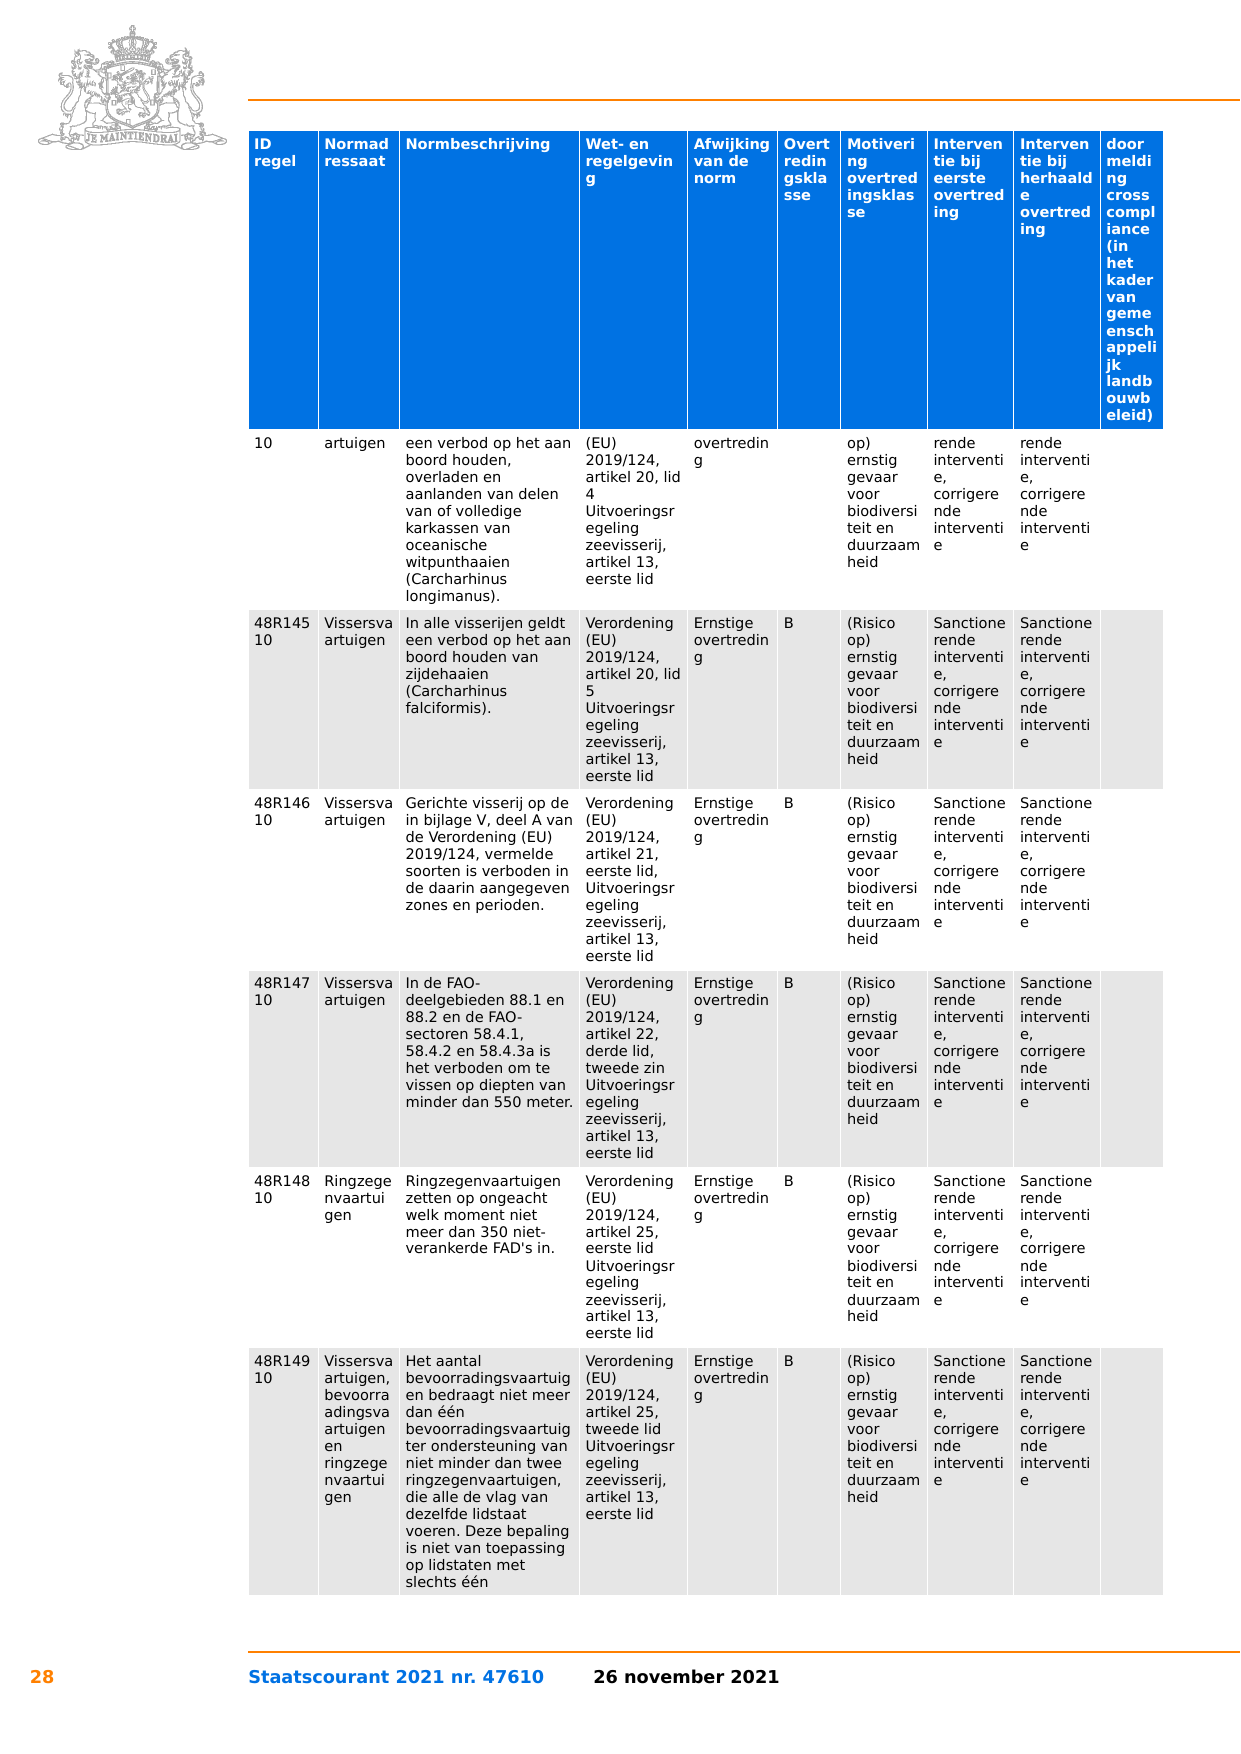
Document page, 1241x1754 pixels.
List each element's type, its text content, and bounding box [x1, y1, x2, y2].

table_cell Gerichte visserij op de in bijlage V, deel A van de Verordening (EU) 2019/124, vermelde soorten is verboden in de daarin aangegeven zones en perioden. [400, 790, 579, 969]
table_cell Sanctionerende interventie, corrigerende interventie [1014, 790, 1100, 969]
table_cell op) ernstig gevaar voor biodiversiteit en duurzaamheid [841, 430, 927, 609]
table_cell Ernstige overtreding [688, 1348, 777, 1595]
table_cell [1101, 971, 1163, 1167]
table_header doormelding cross compliance (in het kader van gemeenschappelijk landbouwbeleid) [1101, 131, 1163, 429]
table_cell Vissersvaartuigen [319, 610, 399, 789]
table_header Normbeschrijving [400, 131, 579, 429]
table_cell (Risico op) ernstig gevaar voor biodiversiteit en duurzaamheid [841, 1168, 927, 1347]
table_header Overtredingsklasse [778, 131, 840, 429]
table_cell (Risico op) ernstig gevaar voor biodiversiteit en duurzaamheid [841, 790, 927, 969]
table_cell rende interventie, corrigerende interventie [928, 430, 1013, 609]
table_cell Vissersvaartuigen [319, 790, 399, 969]
table_cell Verordening (EU) 2019/124, artikel 21, eerste lid, Uitvoeringsregeling zeevisserij, artikel 13, eerste lid [580, 790, 687, 969]
table_cell 48R14610 [249, 790, 318, 969]
table_header ID regel [249, 131, 318, 429]
table_cell B [778, 1348, 840, 1595]
table_cell 48R14710 [249, 971, 318, 1167]
table_cell rende interventie, corrigerende interventie [1014, 430, 1100, 609]
table_cell [1101, 1168, 1163, 1347]
table_cell Ernstige overtreding [688, 1168, 777, 1347]
table_cell Verordening (EU) 2019/124, artikel 25, eerste lid Uitvoeringsregeling zeevisserij, artikel 13, eerste lid [580, 1168, 687, 1347]
table_cell Vissersvaartuigen, bevoorraadingsvaartuigen en ringzegenvaartuigen [319, 1348, 399, 1595]
table_cell Verordening (EU) 2019/124, artikel 25, tweede lid Uitvoeringsregeling zeevisserij, artikel 13, eerste lid [580, 1348, 687, 1595]
table_cell Sanctionerende interventie, corrigerende interventie [1014, 1168, 1100, 1347]
table_cell Ernstige overtreding [688, 790, 777, 969]
table_header Interventie bij herhaalde overtreding [1014, 131, 1100, 429]
table_header Afwijking van de norm [688, 131, 777, 429]
table_cell Sanctionerende interventie, corrigerende interventie [928, 610, 1013, 789]
table_cell Sanctionerende interventie, corrigerende interventie [1014, 1348, 1100, 1595]
table_header Interventie bij eerste overtreding [928, 131, 1013, 429]
table_cell Sanctionerende interventie, corrigerende interventie [928, 1348, 1013, 1595]
table_cell Ernstige overtreding [688, 971, 777, 1167]
picture [38, 25, 227, 150]
table_cell Ringzegenvaartuigen zetten op ongeacht welk moment niet meer dan 350 niet-verankerde FAD's in. [400, 1168, 579, 1347]
table_cell Vissersvaartuigen [319, 971, 399, 1167]
table_cell (Risico op) ernstig gevaar voor biodiversiteit en duurzaamheid [841, 610, 927, 789]
table_cell In de FAO-deelgebieden 88.1 en 88.2 en de FAO-sectoren 58.4.1, 58.4.2 en 58.4.3a is het verboden om te vissen op diepten van minder dan 550 meter. [400, 971, 579, 1167]
table_cell Sanctionerende interventie, corrigerende interventie [928, 971, 1013, 1167]
table_header Wet- en regelgeving [580, 131, 687, 429]
table_cell [1101, 610, 1163, 789]
table_cell (Risico op) ernstig gevaar voor biodiversiteit en duurzaamheid [841, 971, 927, 1167]
table_cell Verordening (EU) 2019/124, artikel 20, lid 5 Uitvoeringsregeling zeevisserij, artikel 13, eerste lid [580, 610, 687, 789]
table_cell B [778, 1168, 840, 1347]
table_cell (Risico op) ernstig gevaar voor biodiversiteit en duurzaamheid [841, 1348, 927, 1595]
table_cell 48R14810 [249, 1168, 318, 1347]
table_cell Sanctionerende interventie, corrigerende interventie [928, 790, 1013, 969]
table_cell Sanctionerende interventie, corrigerende interventie [1014, 610, 1100, 789]
table_cell In alle visserijen geldt een verbod op het aan boord houden van zijdehaaien (Carcharhinus falciformis). [400, 610, 579, 789]
table_cell [1101, 430, 1163, 609]
table_cell Verordening (EU) 2019/124, artikel 22, derde lid, tweede zin Uitvoeringsregeling zeevisserij, artikel 13, eerste lid [580, 971, 687, 1167]
table_cell artuigen [319, 430, 399, 609]
table_cell Sanctionerende interventie, corrigerende interventie [928, 1168, 1013, 1347]
table_cell Ernstige overtreding [688, 610, 777, 789]
table_cell [778, 430, 840, 609]
table_cell B [778, 610, 840, 789]
table_cell een verbod op het aan boord houden, overladen en aanlanden van delen van of volledige karkassen van oceanische witpunthaaien (Carcharhinus longimanus). [400, 430, 579, 609]
table_header Normadressaat [319, 131, 399, 429]
table_cell 48R14910 [249, 1348, 318, 1595]
table_cell (EU) 2019/124, artikel 20, lid 4 Uitvoeringsregeling zeevisserij, artikel 13, eerste lid [580, 430, 687, 609]
table_cell overtreding [688, 430, 777, 609]
table_cell Sanctionerende interventie, corrigerende interventie [1014, 971, 1100, 1167]
table_cell B [778, 790, 840, 969]
table_cell [1101, 1348, 1163, 1595]
table_cell [1101, 790, 1163, 969]
table_cell 48R14510 [249, 610, 318, 789]
table_cell Het aantal bevoorradingsvaartuigen bedraagt niet meer dan één bevoorradingsvaartuig ter ondersteuning van niet minder dan twee ringzegenvaartuigen, die alle de vlag van dezelfde lidstaat voeren. Deze bepaling is niet van toepassing op lidstaten met slechts één [400, 1348, 579, 1595]
table_cell Ringzegenvaartuigen [319, 1168, 399, 1347]
table_cell 10 [249, 430, 318, 609]
table_cell B [778, 971, 840, 1167]
table_header Motivering overtredingsklasse [841, 131, 927, 429]
